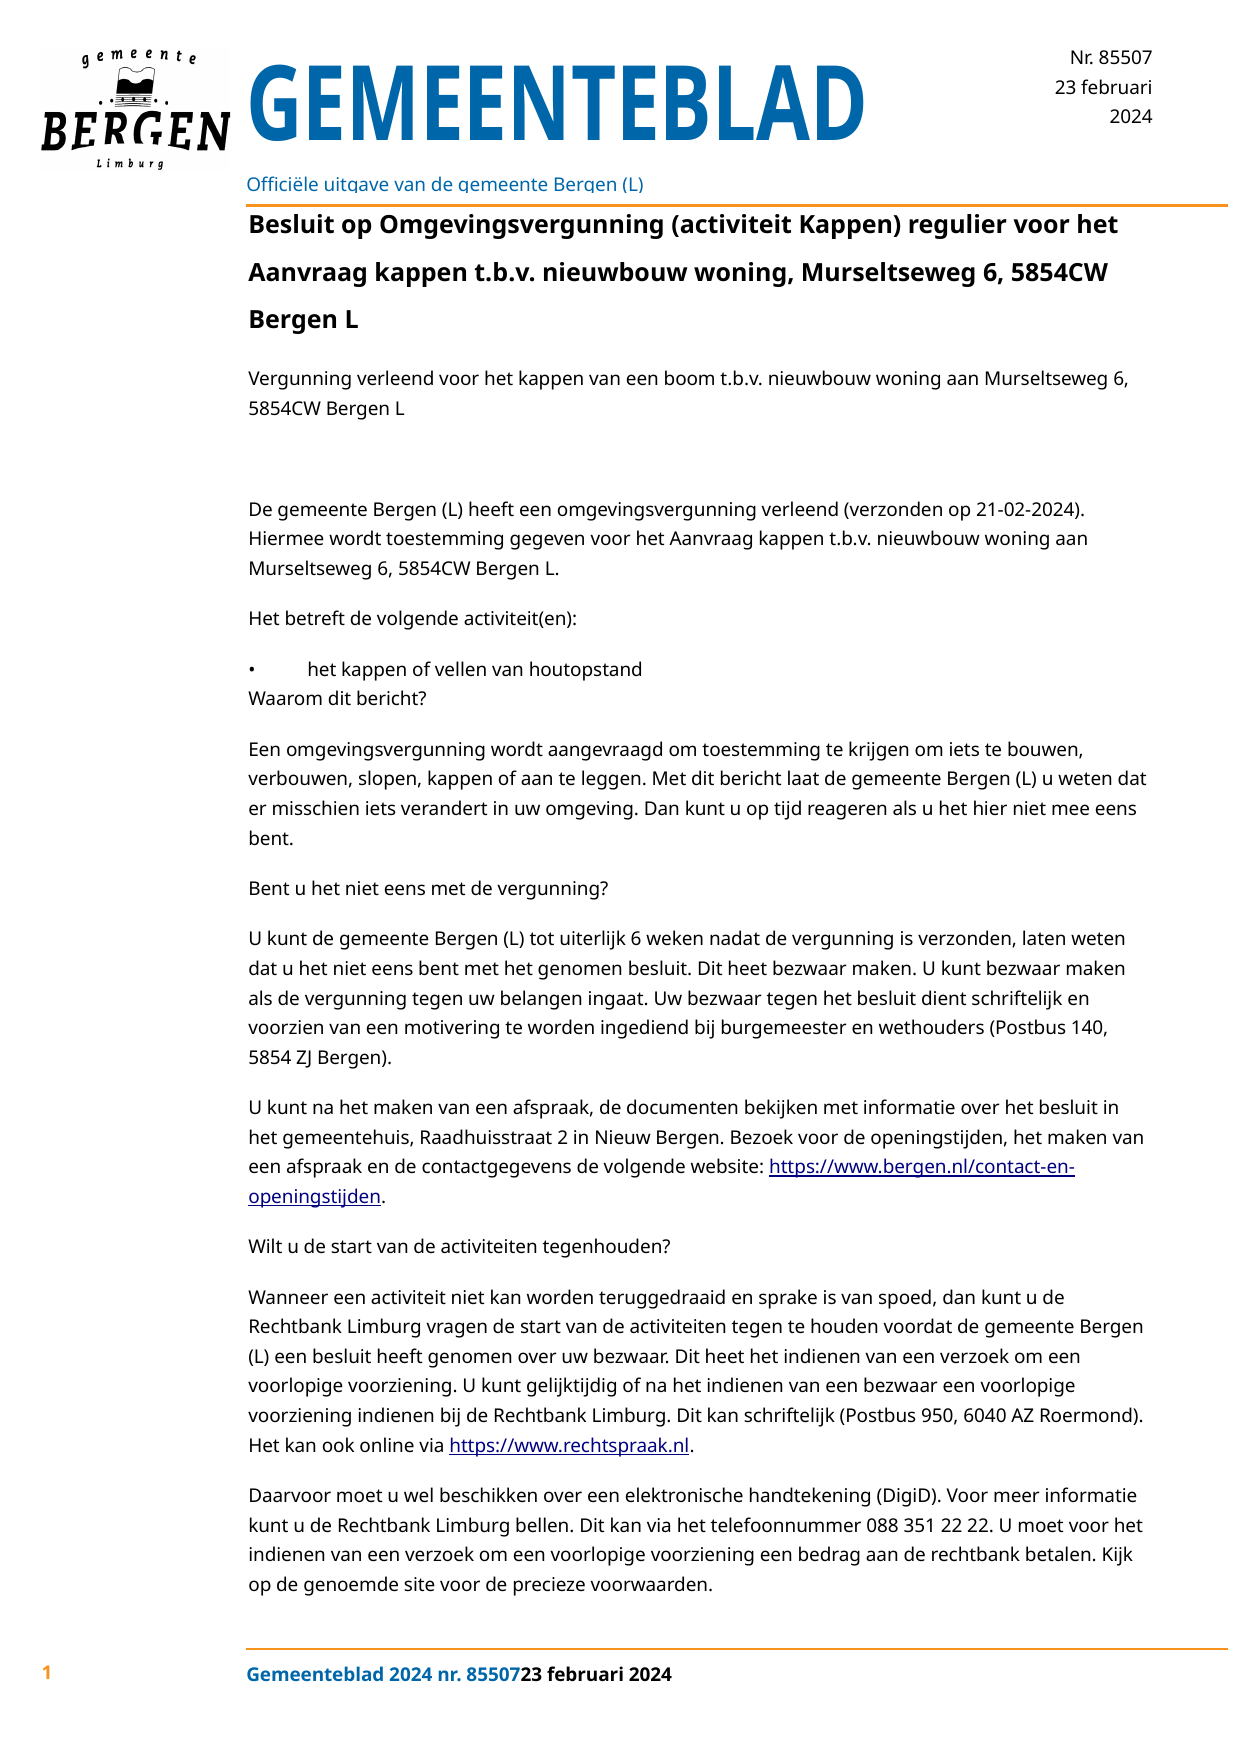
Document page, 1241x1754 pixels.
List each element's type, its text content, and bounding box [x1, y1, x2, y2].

text Wilt u de start van de activiteiten tegenhouden? [248, 1233, 1152, 1259]
list het kappen of vellen van houtopstand [248, 656, 1152, 682]
text Waarom dit bericht? [248, 686, 1152, 711]
text Het betreft de volgende activiteit(en): [248, 606, 1152, 631]
text Daarvoor moet u wel beschikken over een elektronische handtekening (DigiD). Voor meer informatie kunt u de Rechtbank Limburg bellen. Dit kan via het telefoonnummer 088 351 22 22. U moet voor het indienen van een verzoek om een voorlopige voorziening een bedrag aan de rechtbank betalen. Kijk op de genoemde site voor de precieze voorwaarden. [248, 1482, 1152, 1597]
text U kunt de gemeente Bergen (L) tot uiterlijk 6 weken nadat de vergunning is verzonden, laten weten dat u het niet eens bent met het genomen besluit. Dit heet bezwaar maken. U kunt bezwaar maken als de vergunning tegen uw belangen ingaat. Uw bezwaar tegen het besluit dient schriftelijk en voorzien van een motivering te worden ingediend bij burgemeester en wethouders (Postbus 140, 5854 ZJ Bergen). [248, 926, 1152, 1069]
text Wanneer een activiteit niet kan worden teruggedraaid en sprake is van spoed, dan kunt u de Rechtbank Limburg vragen de start van de activiteiten tegen te houden voordat de gemeente Bergen (L) een besluit heeft genomen over uw bezwaar. Dit heet het indienen van een verzoek om een voorlopige voorziening. U kunt gelijktijdig of na het indienen van een bezwaar een voorlopige voorziening indienen bij de Rechtbank Limburg. Dit kan schriftelijk (Postbus 950, 6040 AZ Roermond). Het kan ook online via https://www.rechtspraak.nl. [248, 1284, 1152, 1457]
text Besluit op Omgevingsvergunning (activiteit Kappen) regulier voor het Aanvraag kappen t.b.v. nieuwbouw woning, Murseltseweg 6, 5854CW Bergen L [248, 207, 1152, 336]
text Vergunning verleend voor het kappen van een boom t.b.v. nieuwbouw woning aan Murseltseweg 6, 5854CW Bergen L [248, 366, 1152, 421]
text Bent u het niet eens met de vergunning? [248, 875, 1152, 901]
text De gemeente Bergen (L) heeft een omgevingsvergunning verleend (verzonden op 21-02-2024). Hiermee wordt toestemming gegeven voor het Aanvraag kappen t.b.v. nieuwbouw woning aan Murseltseweg 6, 5854CW Bergen L. [248, 496, 1152, 581]
text Een omgevingsvergunning wordt aangevraagd om toestemming te krijgen om iets te bouwen, verbouwen, slopen, kappen of aan te leggen. Met dit bericht laat de gemeente Bergen (L) u weten dat er misschien iets verandert in uw omgeving. Dan kunt u op tijd reageren als u het hier niet mee eens bent. [248, 736, 1152, 850]
text U kunt na het maken van een afspraak, de documenten bekijken met informatie over het besluit in het gemeentehuis, Raadhuisstraat 2 in Nieuw Bergen. Bezoek voor de openingstijden, het maken van een afspraak en de contactgegevens de volgende website: https://www.bergen.nl/contact-en-openingstijden. [248, 1094, 1152, 1209]
picture [41, 47, 231, 172]
